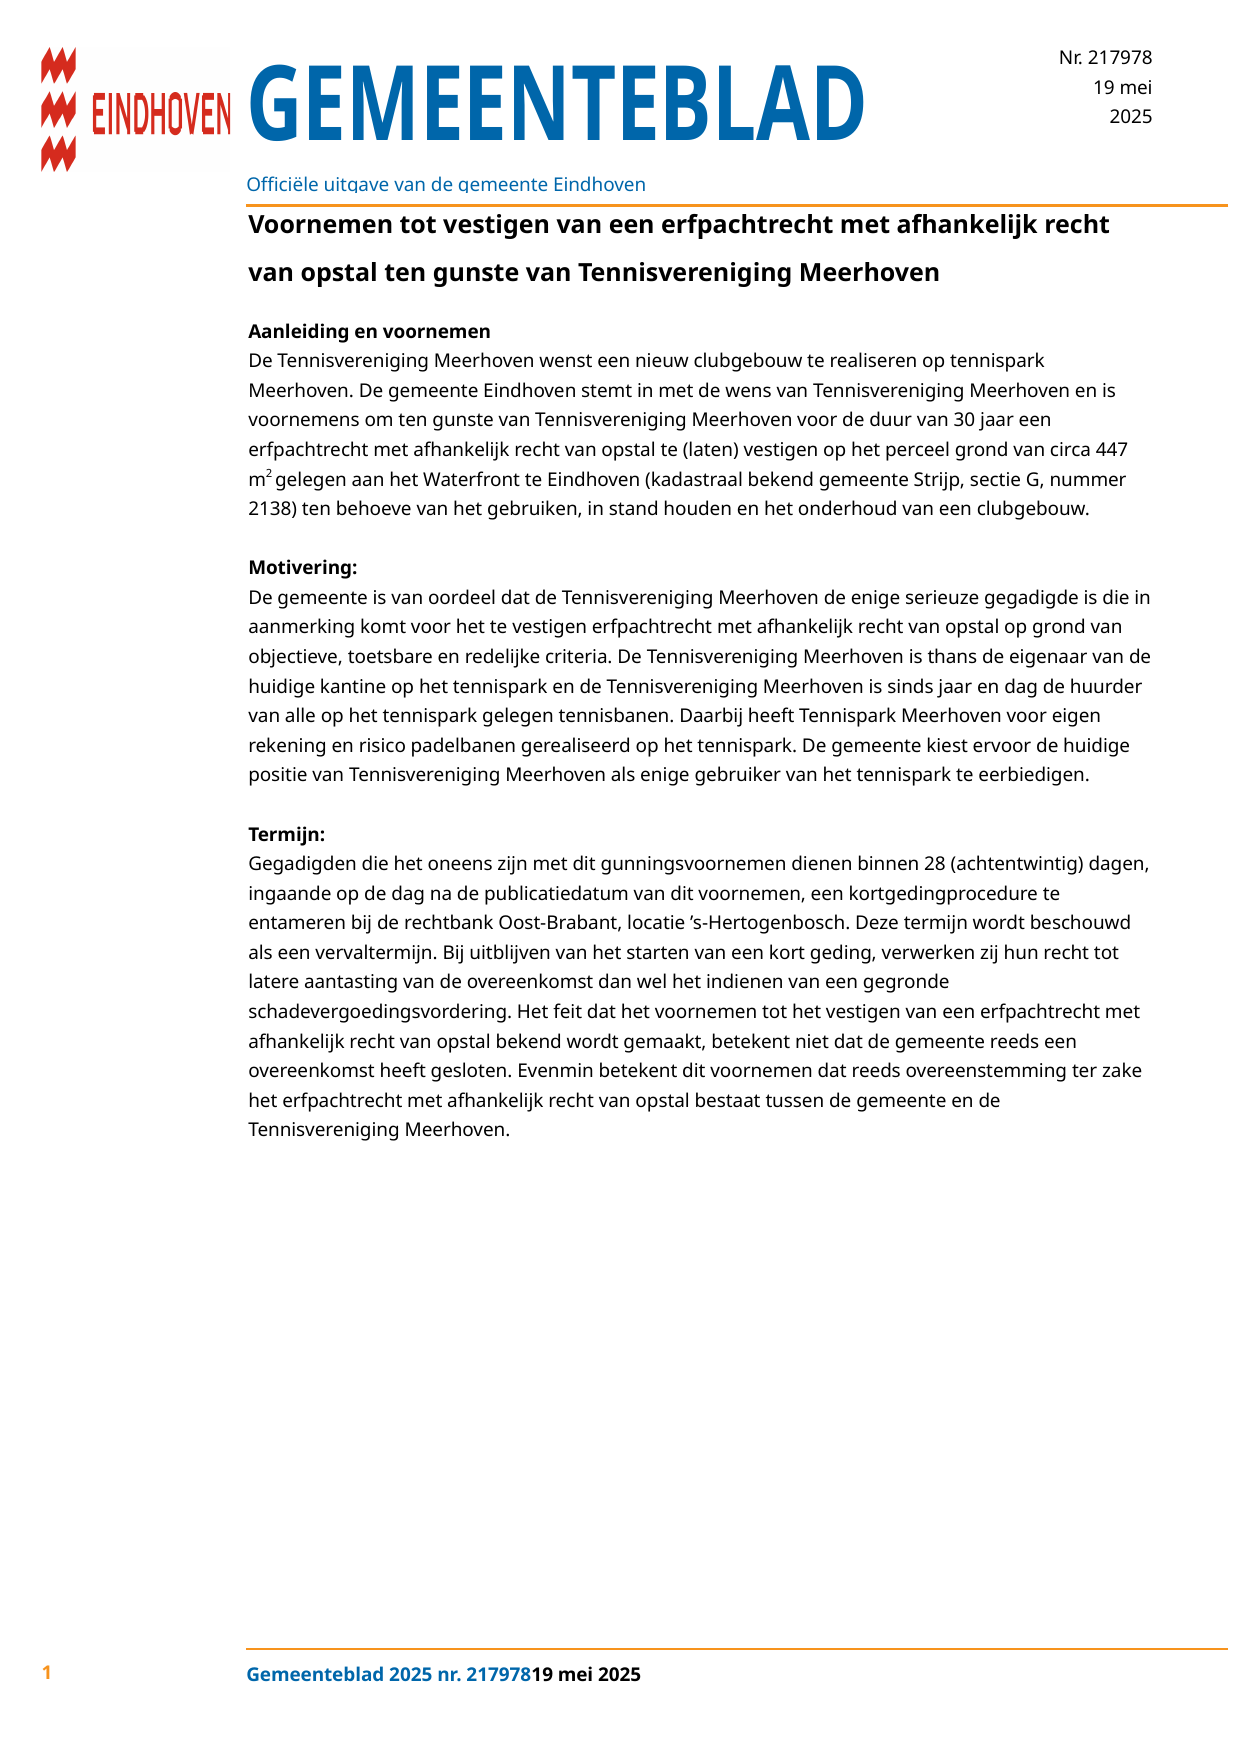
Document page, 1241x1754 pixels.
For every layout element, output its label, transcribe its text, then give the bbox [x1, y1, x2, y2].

text De gemeente is van oordeel dat de Tennisvereniging Meerhoven de enige serieuze gegadigde is die in aanmerking komt voor het te vestigen erfpachtrecht met afhankelijk recht van opstal op grond van objectieve, toetsbare en redelijke criteria. De Tennisvereniging Meerhoven is thans de eigenaar van de huidige kantine op het tennispark en de Tennisvereniging Meerhoven is sinds jaar en dag de huurder van alle op het tennispark gelegen tennisbanen. Daarbij heeft Tennispark Meerhoven voor eigen rekening en risico padelbanen gerealiseerd op het tennispark. De gemeente kiest ervoor de huidige positie van Tennisvereniging Meerhoven als enige gebruiker van het tennispark te eerbiedigen. [248, 584, 1152, 787]
text Aanleiding en voornemen [248, 318, 1152, 344]
text De Tennisvereniging Meerhoven wenst een nieuw clubgebouw te realiseren op tennispark Meerhoven. De gemeente Eindhoven stemt in met de wens van Tennisvereniging Meerhoven en is voornemens om ten gunste van Tennisvereniging Meerhoven voor de duur van 30 jaar een erfpachtrecht met afhankelijk recht van opstal te (laten) vestigen op het perceel grond van circa 447 m2 gelegen aan het Waterfront te Eindhoven (kadastraal bekend gemeente Strijp, sectie G, nummer 2138) ten behoeve van het gebruiken, in stand houden en het onderhoud van een clubgebouw. [248, 347, 1152, 521]
text Motivering: [248, 554, 1152, 580]
text Termijn: [248, 821, 1152, 847]
text Voornemen tot vestigen van een erfpachtrecht met afhankelijk recht van opstal ten gunste van Tennisvereniging Meerhoven [248, 207, 1152, 288]
text Gegadigden die het oneens zijn met dit gunningsvoornemen dienen binnen 28 (achtentwintig) dagen, ingaande op de dag na de publicatiedatum van dit voornemen, een kortgedingprocedure te entameren bij de rechtbank Oost-Brabant, locatie ’s-Hertogenbosch. Deze termijn wordt beschouwd als een vervaltermijn. Bij uitblijven van het starten van een kort geding, verwerken zij hun recht tot latere aantasting van de overeenkomst dan wel het indienen van een gegronde schadevergoedingsvordering. Het feit dat het voornemen tot het vestigen van een erfpachtrecht met afhankelijk recht van opstal bekend wordt gemaakt, betekent niet dat de gemeente reeds een overeenkomst heeft gesloten. Evenmin betekent dit voornemen dat reeds overeenstemming ter zake het erfpachtrecht met afhankelijk recht van opstal bestaat tussen de gemeente en de Tennisvereniging Meerhoven. [248, 850, 1152, 1142]
picture [41, 47, 231, 172]
